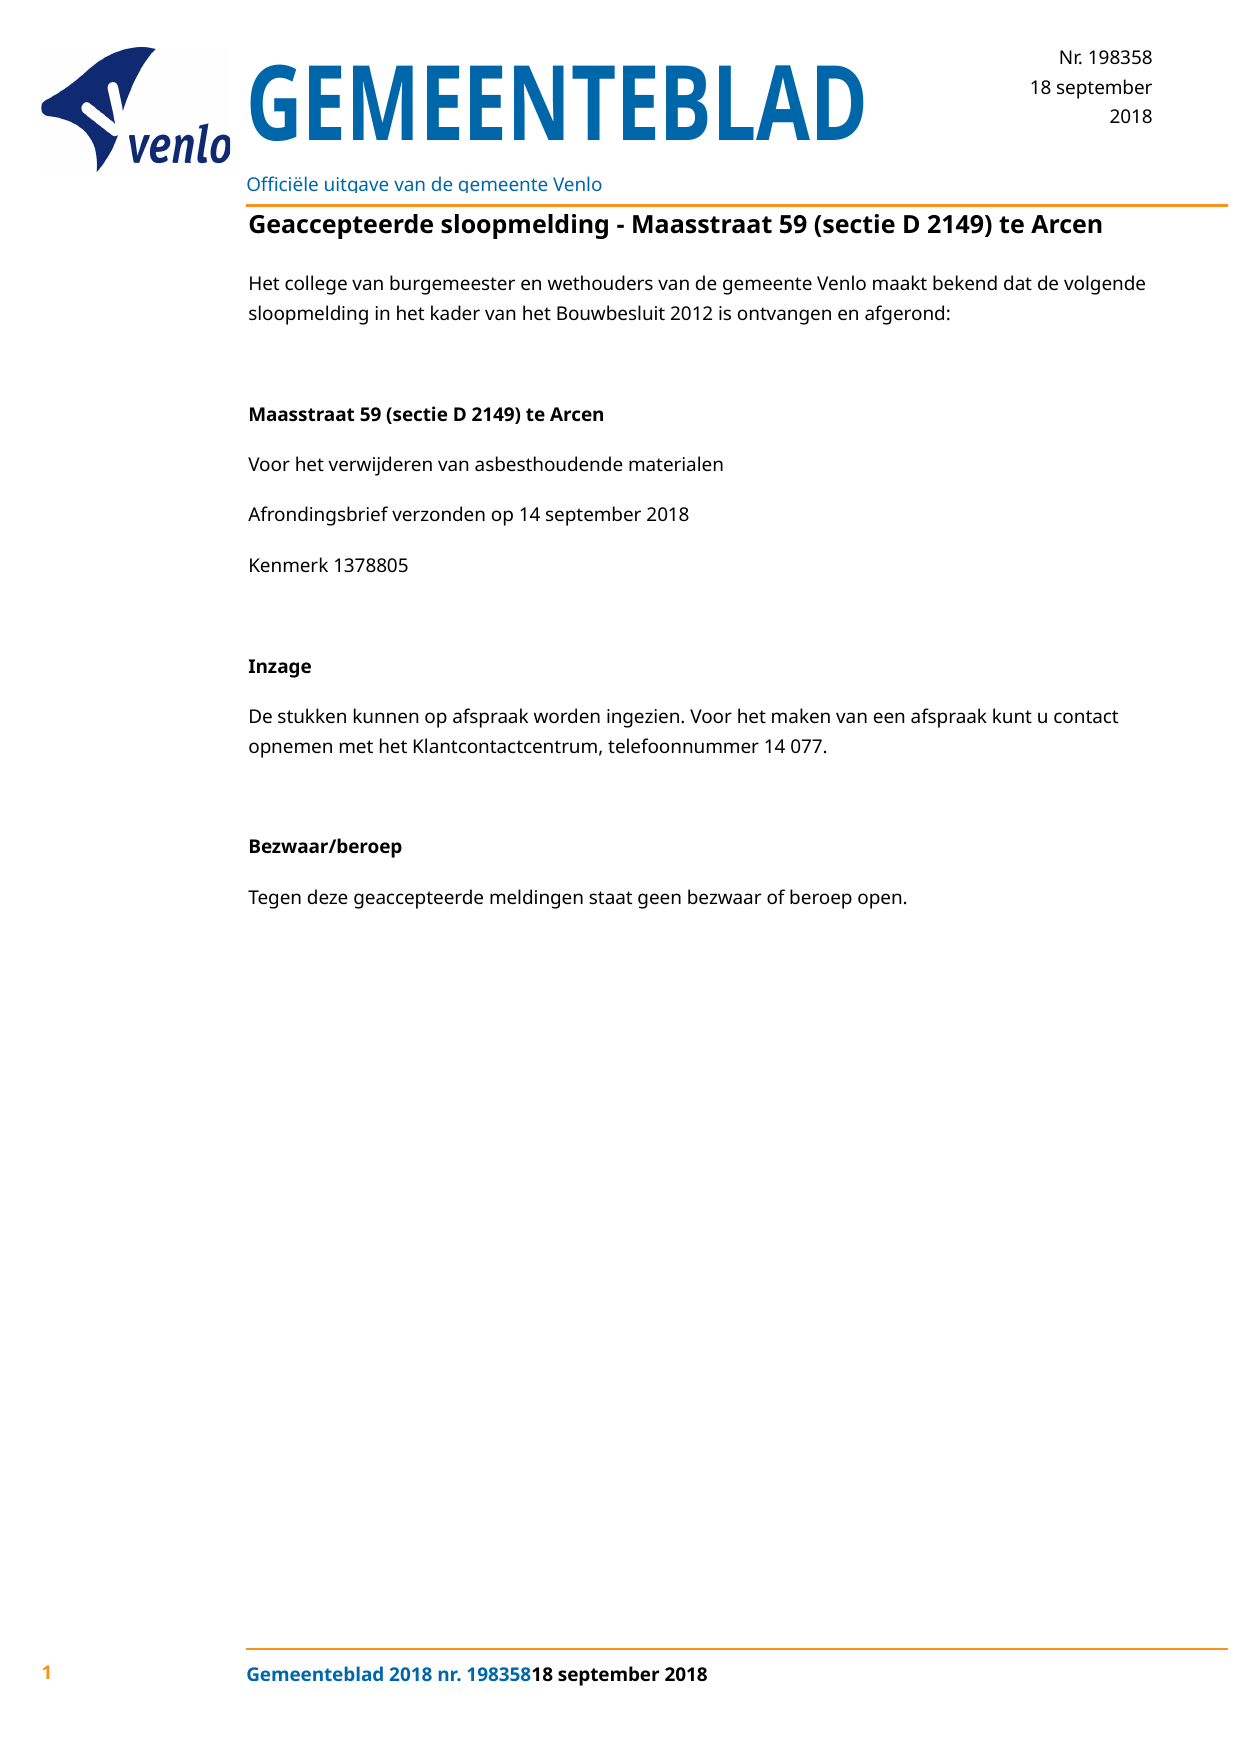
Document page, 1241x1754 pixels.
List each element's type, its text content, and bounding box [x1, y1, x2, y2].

text Bezwaar/beroep [248, 834, 1152, 859]
text Voor het verwijderen van asbesthoudende materialen [248, 451, 1152, 477]
text Afrondingsbrief verzonden op 14 september 2018 [248, 502, 1152, 527]
picture [41, 47, 231, 172]
text De stukken kunnen op afspraak worden ingezien. Voor het maken van een afspraak kunt u contact opnemen met het Klantcontactcentrum, telefoonnummer 14 077. [248, 703, 1152, 758]
text Het college van burgemeester en wethouders van de gemeente Venlo maakt bekend dat de volgende sloopmelding in het kader van het Bouwbesluit 2012 is ontvangen en afgerond: [248, 270, 1152, 326]
text Geaccepteerde sloopmelding - Maasstraat 59 (sectie D 2149) te Arcen [248, 207, 1152, 241]
text Maasstraat 59 (sectie D 2149) te Arcen [248, 401, 1152, 426]
text Inzage [248, 653, 1152, 678]
text Tegen deze geaccepteerde meldingen staat geen bezwaar of beroep open. [248, 884, 1152, 910]
text Kenmerk 1378805 [248, 552, 1152, 578]
